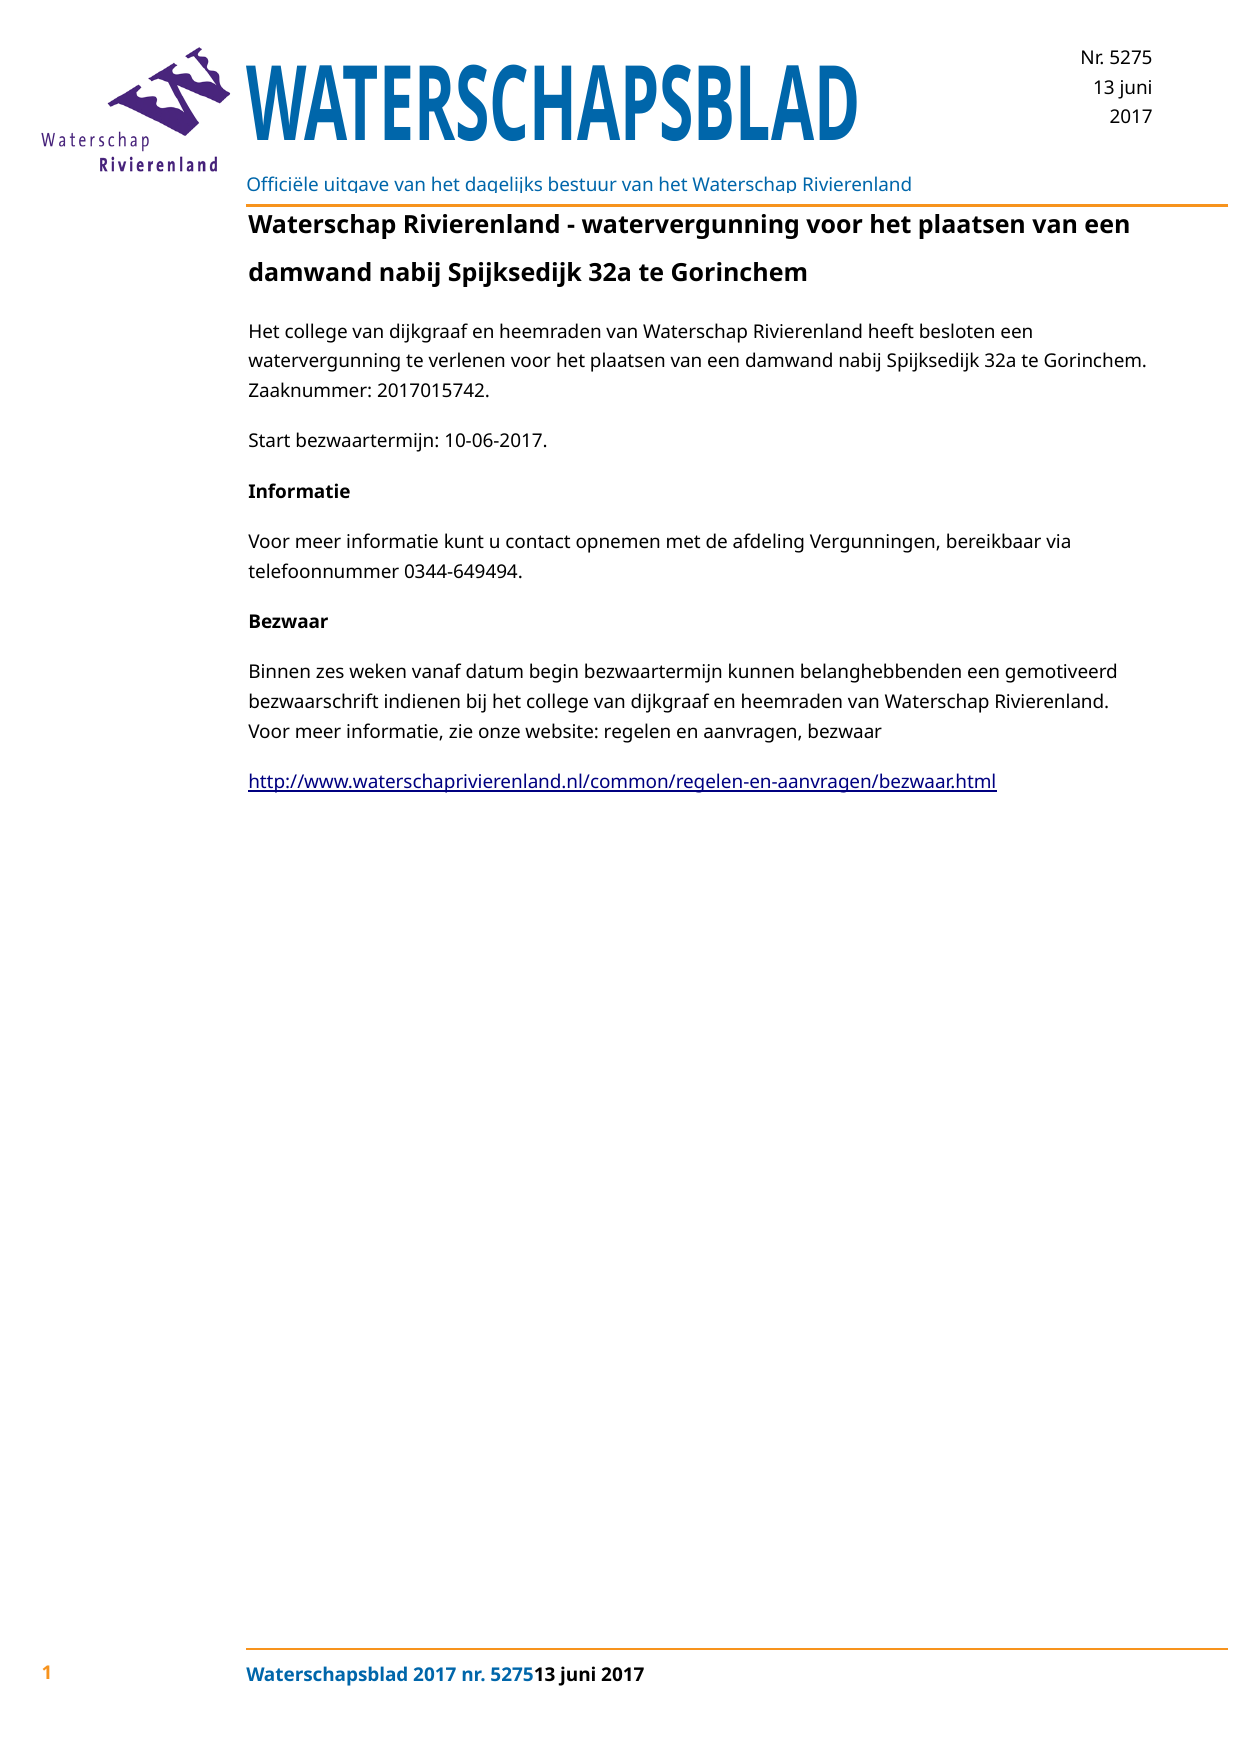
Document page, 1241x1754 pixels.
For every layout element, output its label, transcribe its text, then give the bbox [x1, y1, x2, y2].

picture [41, 47, 231, 172]
text Informatie [248, 478, 1152, 504]
text Voor meer informatie kunt u contact opnemen met de afdeling Vergunningen, bereikbaar via telefoonnummer 0344-649494. [248, 528, 1152, 584]
text Start bezwaartermijn: 10-06-2017. [248, 427, 1152, 453]
text Binnen zes weken vanaf datum begin bezwaartermijn kunnen belanghebbenden een gemotiveerd bezwaarschrift indienen bij het college van dijkgraaf en heemraden van Waterschap Rivierenland. Voor meer informatie, zie onze website: regelen en aanvragen, bezwaar [248, 659, 1152, 744]
text Het college van dijkgraaf en heemraden van Waterschap Rivierenland heeft besloten een watervergunning te verlenen voor het plaatsen van een damwand nabij Spijksedijk 32a te Gorinchem. Zaaknummer: 2017015742. [248, 318, 1152, 403]
text Bezwaar [248, 608, 1152, 634]
text Waterschap Rivierenland - watervergunning voor het plaatsen van een damwand nabij Spijksedijk 32a te Gorinchem [248, 207, 1152, 288]
text http://www.waterschaprivierenland.nl/common/regelen-en-aanvragen/bezwaar.html [248, 768, 1152, 794]
